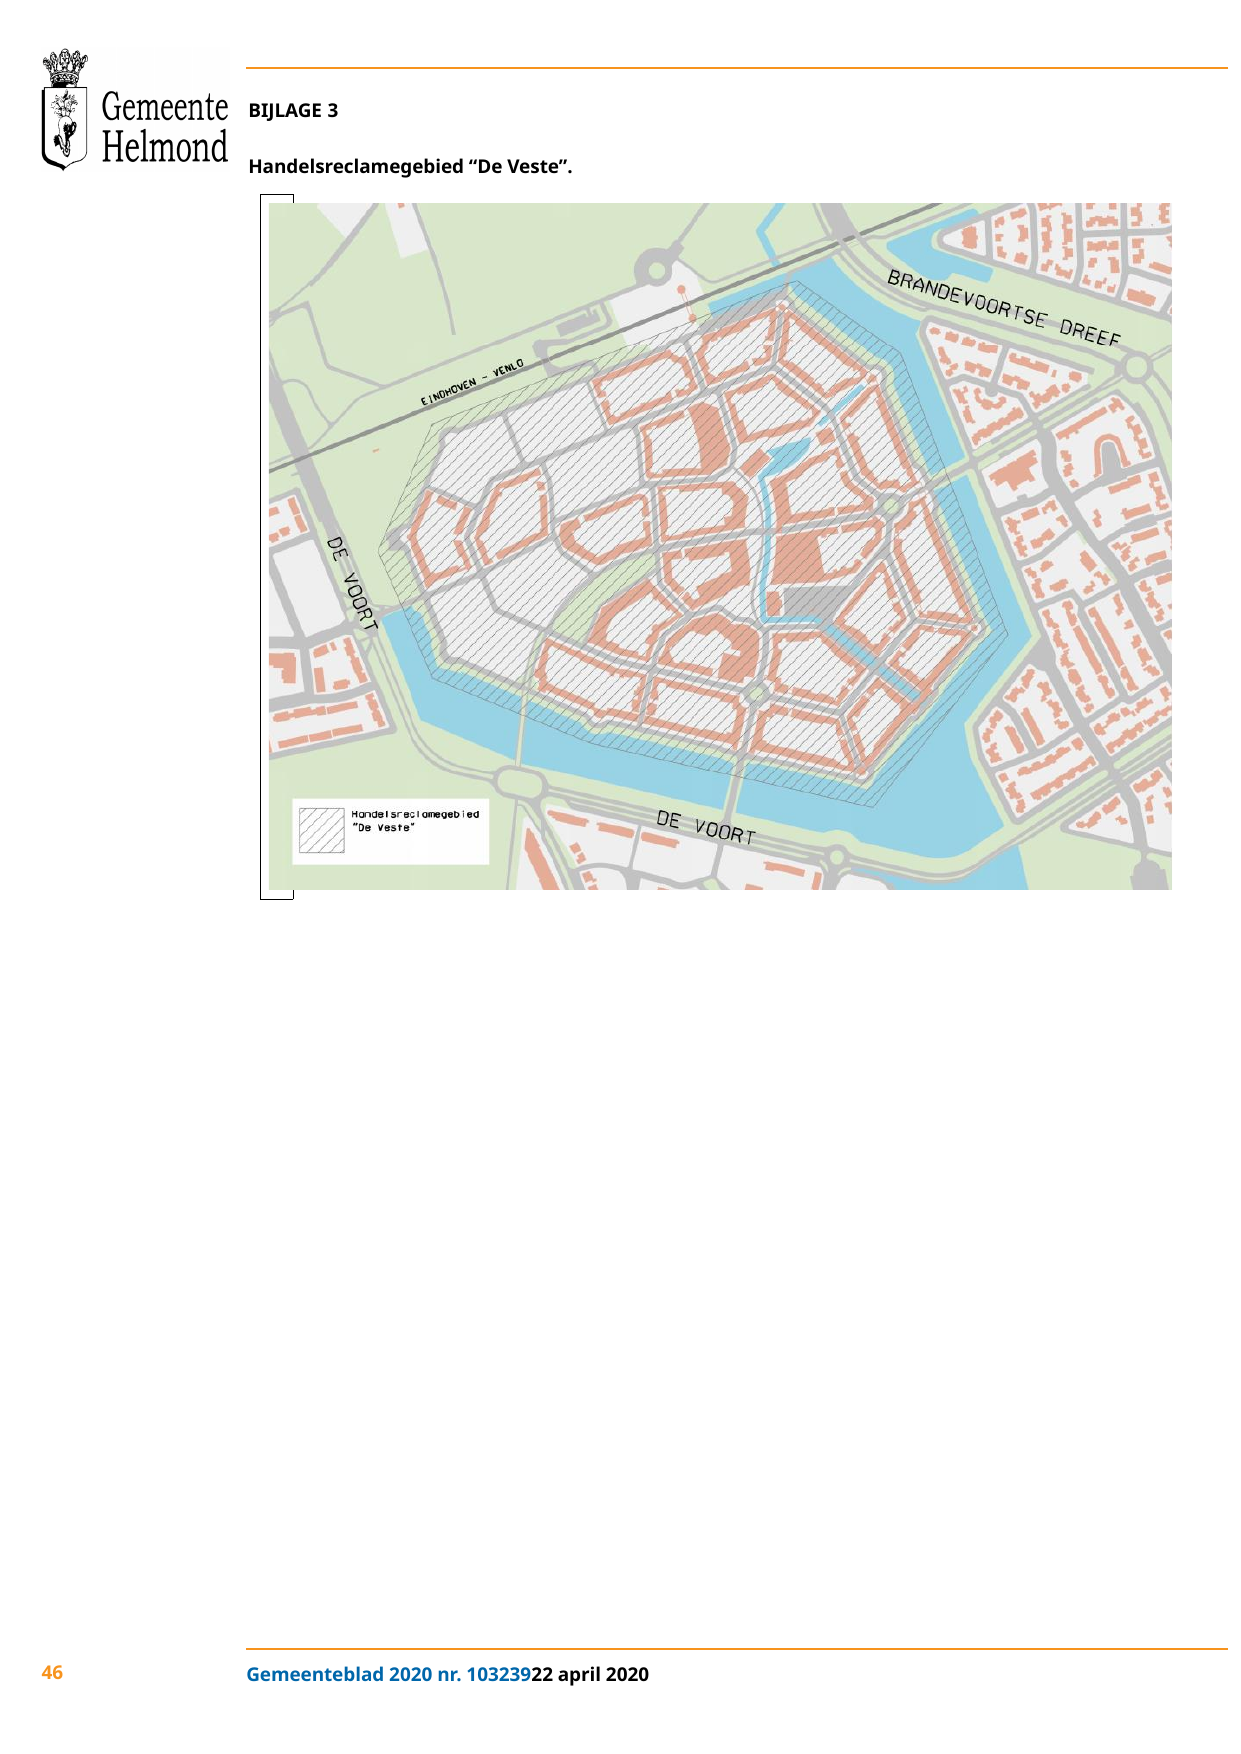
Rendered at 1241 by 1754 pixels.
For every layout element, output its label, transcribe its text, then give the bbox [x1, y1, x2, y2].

picture [268, 203, 1173, 890]
text BIJLAGE 3 [248, 95, 1152, 123]
picture [41, 47, 231, 172]
text Handelsreclamegebied “De Veste”. [248, 153, 1152, 179]
